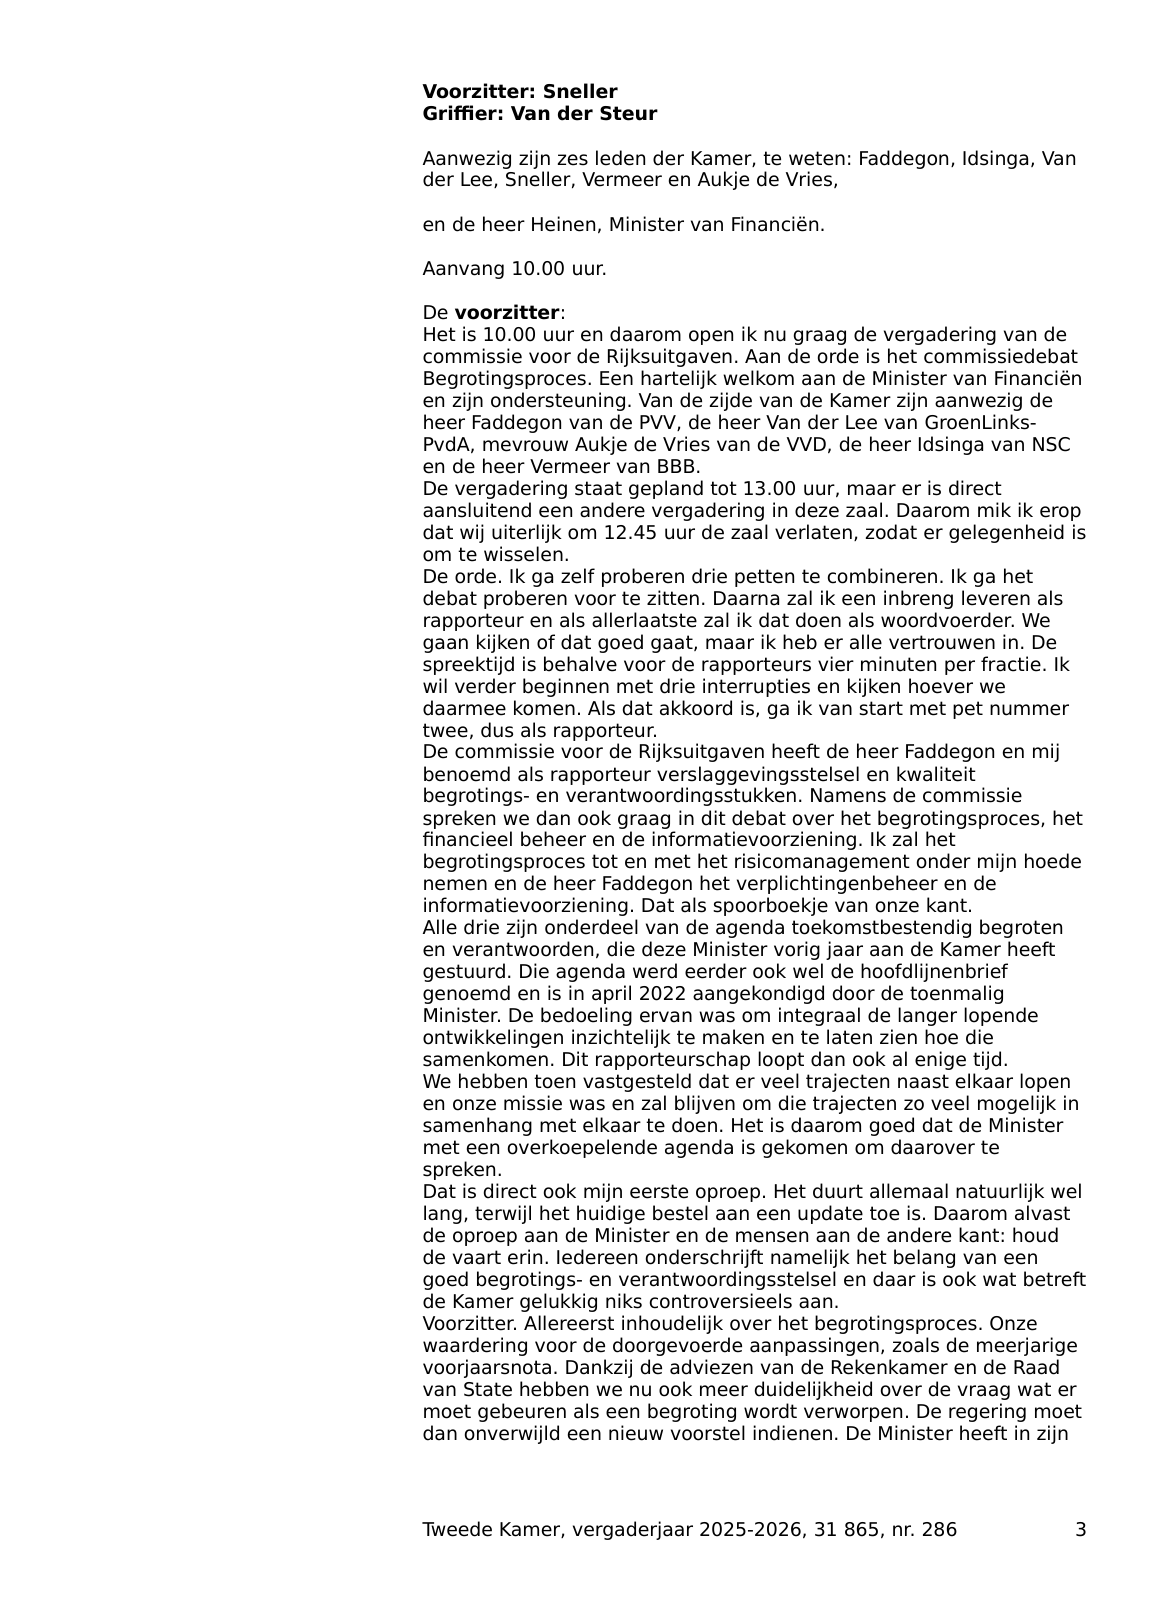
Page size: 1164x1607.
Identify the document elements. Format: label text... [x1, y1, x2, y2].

text Aanwezig zijn zes leden der Kamer, te weten: Faddegon, Idsinga, Van der Lee, Sneller, Vermeer en Aukje de Vries, [422, 147, 1087, 191]
text De vergadering staat gepland tot 13.00 uur, maar er is direct aansluitend een andere vergadering in deze zaal. Daarom mik ik erop dat wij uiterlijk om 12.45 uur de zaal verlaten, zodat er gelegenheid is om te wisselen. [422, 478, 1087, 566]
text We hebben toen vastgesteld dat er veel trajecten naast elkaar lopen en onze missie was en zal blijven om die trajecten zo veel mogelijk in samenhang met elkaar te doen. Het is daarom goed dat de Minister met een overkoepelende agenda is gekomen om daarover te spreken. [422, 1071, 1087, 1181]
text Het is 10.00 uur en daarom open ik nu graag de vergadering van de commissie voor de Rijksuitgaven. Aan de orde is het commissiedebat Begrotingsproces. Een hartelijk welkom aan de Minister van Financiën en zijn ondersteuning. Van de zijde van de Kamer zijn aanwezig de heer Faddegon van de PVV, de heer Van der Lee van GroenLinks-PvdA, mevrouw Aukje de Vries van de VVD, de heer Idsinga van NSC en de heer Vermeer van BBB. [422, 324, 1087, 478]
text Aanvang 10.00 uur. [422, 258, 1087, 280]
text Dat is direct ook mijn eerste oproep. Het duurt allemaal natuurlijk wel lang, terwijl het huidige bestel aan een update toe is. Daarom alvast de oproep aan de Minister en de mensen aan de andere kant: houd de vaart erin. Iedereen onderschrijft namelijk het belang van een goed begrotings- en verantwoordingsstelsel en daar is ook wat betreft de Kamer gelukkig niks controversieels aan. [422, 1181, 1087, 1313]
text De commissie voor de Rijksuitgaven heeft de heer Faddegon en mij benoemd als rapporteur verslaggevingsstelsel en kwaliteit begrotings- en verantwoordingsstukken. Namens de commissie spreken we dan ook graag in dit debat over het begrotingsproces, het financieel beheer en de informatievoorziening. Ik zal het begrotingsproces tot en met het risicomanagement onder mijn hoede nemen en de heer Faddegon het verplichtingenbeheer en de informatievoorziening. Dat als spoorboekje van onze kant. [422, 741, 1087, 917]
text Alle drie zijn onderdeel van de agenda toekomstbestendig begroten en verantwoorden, die deze Minister vorig jaar aan de Kamer heeft gestuurd. Die agenda werd eerder ook wel de hoofdlijnenbrief genoemd en is in april 2022 aangekondigd door de toenmalig Minister. De bedoeling ervan was om integraal de langer lopende ontwikkelingen inzichtelijk te maken en te laten zien hoe die samenkomen. Dit rapporteurschap loopt dan ook al enige tijd. [422, 917, 1087, 1071]
text Griffier: Van der Steur [422, 103, 1087, 125]
text De orde. Ik ga zelf proberen drie petten te combineren. Ik ga het debat proberen voor te zitten. Daarna zal ik een inbreng leveren als rapporteur en als allerlaatste zal ik dat doen als woordvoerder. We gaan kijken of dat goed gaat, maar ik heb er alle vertrouwen in. De spreektijd is behalve voor de rapporteurs vier minuten per fractie. Ik wil verder beginnen met drie interrupties en kijken hoever we daarmee komen. Als dat akkoord is, ga ik van start met pet nummer twee, dus als rapporteur. [422, 566, 1087, 741]
text en de heer Heinen, Minister van Financiën. [422, 213, 1087, 236]
text Voorzitter. Allereerst inhoudelijk over het begrotingsproces. Onze waardering voor de doorgevoerde aanpassingen, zoals de meerjarige voorjaarsnota. Dankzij de adviezen van de Rekenkamer en de Raad van State hebben we nu ook meer duidelijkheid over de vraag wat er moet gebeuren als een begroting wordt verworpen. De regering moet dan onverwijld een nieuw voorstel indienen. De Minister heeft in zijn [422, 1313, 1087, 1445]
text Voorzitter: Sneller [422, 81, 1087, 103]
text De voorzitter: [422, 302, 1087, 324]
